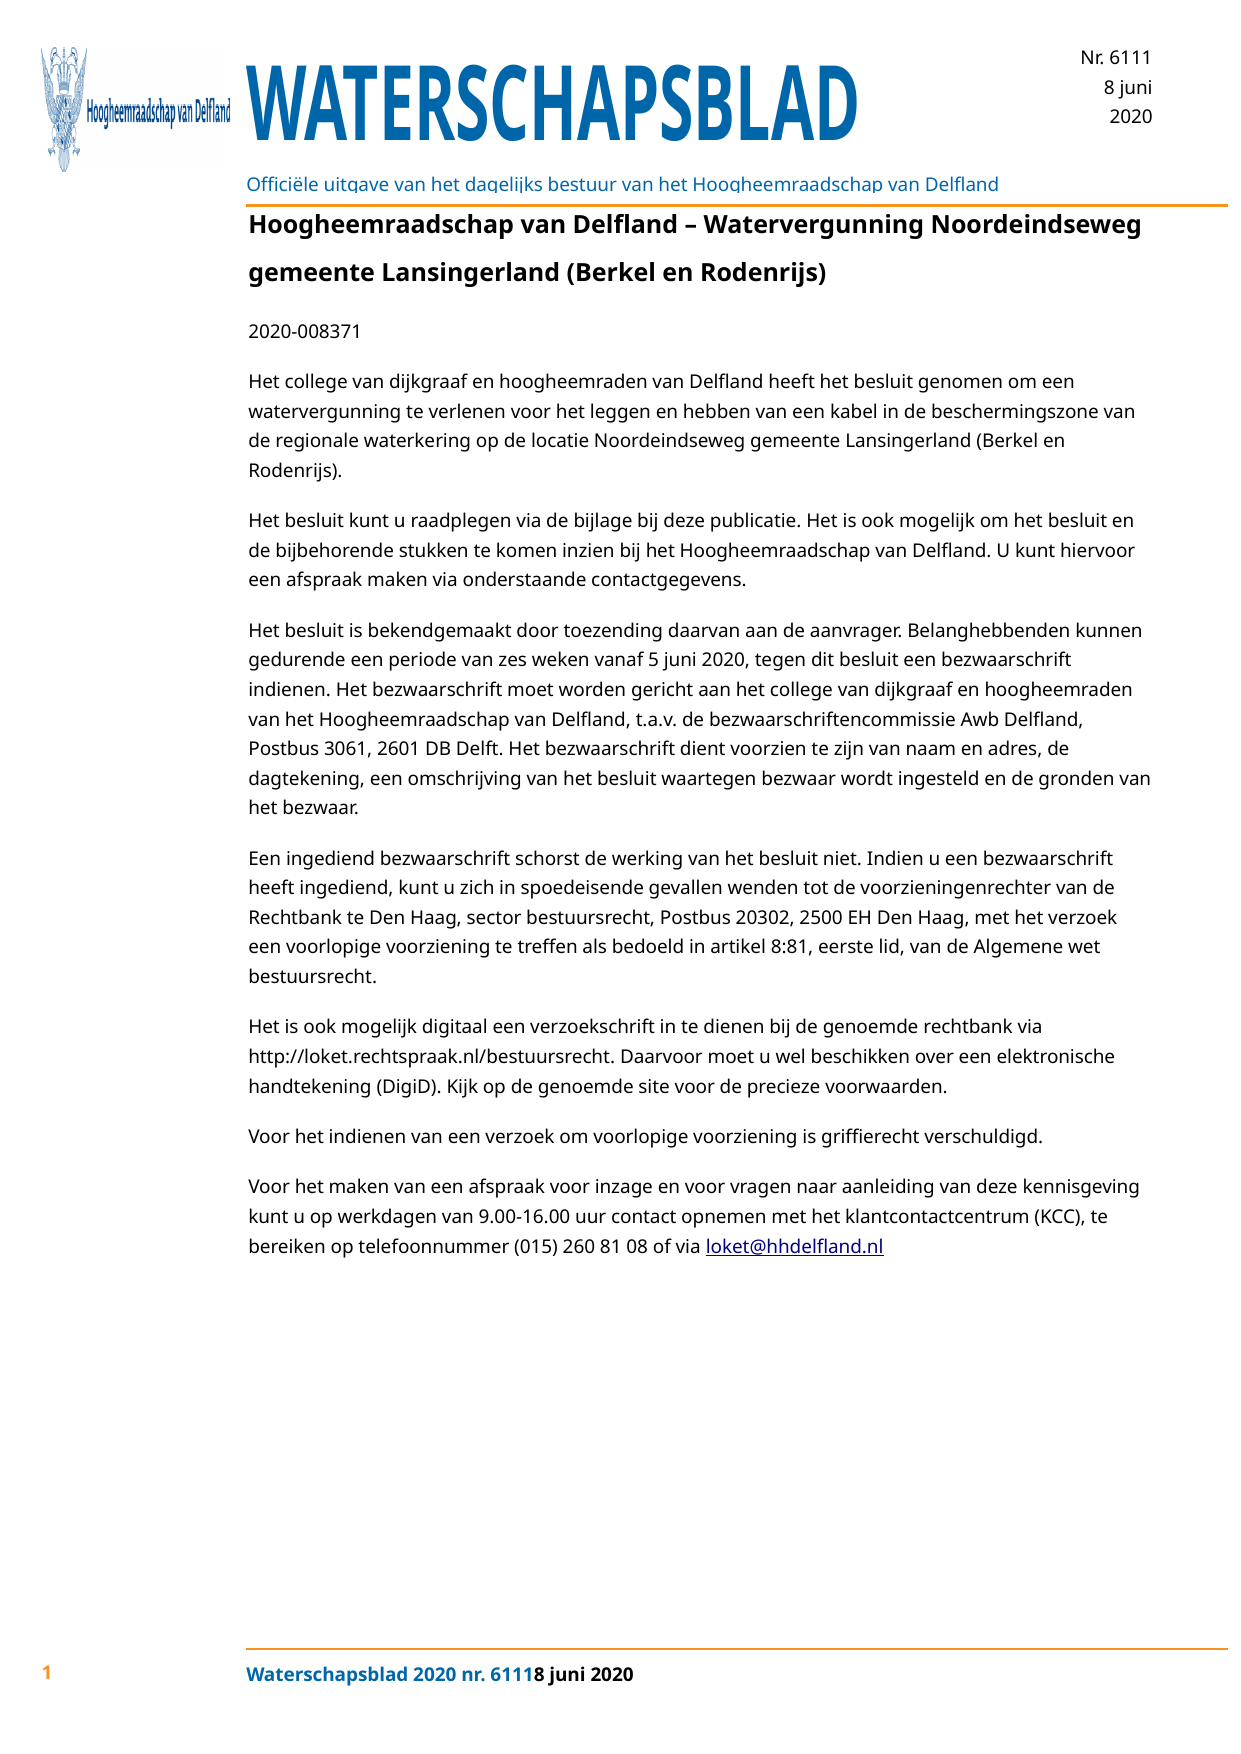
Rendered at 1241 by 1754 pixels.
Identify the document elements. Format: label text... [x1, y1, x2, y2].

text 2020-008371 [248, 318, 1152, 344]
text Een ingediend bezwaarschrift schorst de werking van het besluit niet. Indien u een bezwaarschrift heeft ingediend, kunt u zich in spoedeisende gevallen wenden tot de voorzieningenrechter van de Rechtbank te Den Haag, sector bestuursrecht, Postbus 20302, 2500 EH Den Haag, met het verzoek een voorlopige voorziening te treffen als bedoeld in artikel 8:81, eerste lid, van de Algemene wet bestuursrecht. [248, 845, 1152, 989]
text Hoogheemraadschap van Delfland – Watervergunning Noordeindseweg gemeente Lansingerland (Berkel en Rodenrijs) [248, 207, 1152, 288]
text Het college van dijkgraaf en hoogheemraden van Delfland heeft het besluit genomen om een watervergunning te verlenen voor het leggen en hebben van een kabel in de beschermingszone van de regionale waterkering op de locatie Noordeindseweg gemeente Lansingerland (Berkel en Rodenrijs). [248, 368, 1152, 483]
text Voor het maken van een afspraak voor inzage en voor vragen naar aanleiding van deze kennisgeving kunt u op werkdagen van 9.00-16.00 uur contact opnemen met het klantcontactcentrum (KCC), te bereiken op telefoonnummer (015) 260 81 08 of via loket@hhdelfland.nl [248, 1174, 1152, 1259]
picture [41, 47, 231, 172]
text Voor het indienen van een verzoek om voorlopige voorziening is griffierecht verschuldigd. [248, 1123, 1152, 1149]
text Het is ook mogelijk digitaal een verzoekschrift in te dienen bij de genoemde rechtbank via http://loket.rechtspraak.nl/bestuursrecht. Daarvoor moet u wel beschikken over een elektronische handtekening (DigiD). Kijk op de genoemde site voor de precieze voorwaarden. [248, 1014, 1152, 1099]
text Het besluit is bekendgemaakt door toezending daarvan aan de aanvrager. Belanghebbenden kunnen gedurende een periode van zes weken vanaf 5 juni 2020, tegen dit besluit een bezwaarschrift indienen. Het bezwaarschrift moet worden gericht aan het college van dijkgraaf en hoogheemraden van het Hoogheemraadschap van Delfland, t.a.v. de bezwaarschriftencommissie Awb Delfland, Postbus 3061, 2601 DB Delft. Het bezwaarschrift dient voorzien te zijn van naam en adres, de dagtekening, een omschrijving van het besluit waartegen bezwaar wordt ingesteld en de gronden van het bezwaar. [248, 617, 1152, 820]
text Het besluit kunt u raadplegen via de bijlage bij deze publicatie. Het is ook mogelijk om het besluit en de bijbehorende stukken te komen inzien bij het Hoogheemraadschap van Delfland. U kunt hiervoor een afspraak maken via onderstaande contactgegevens. [248, 507, 1152, 592]
